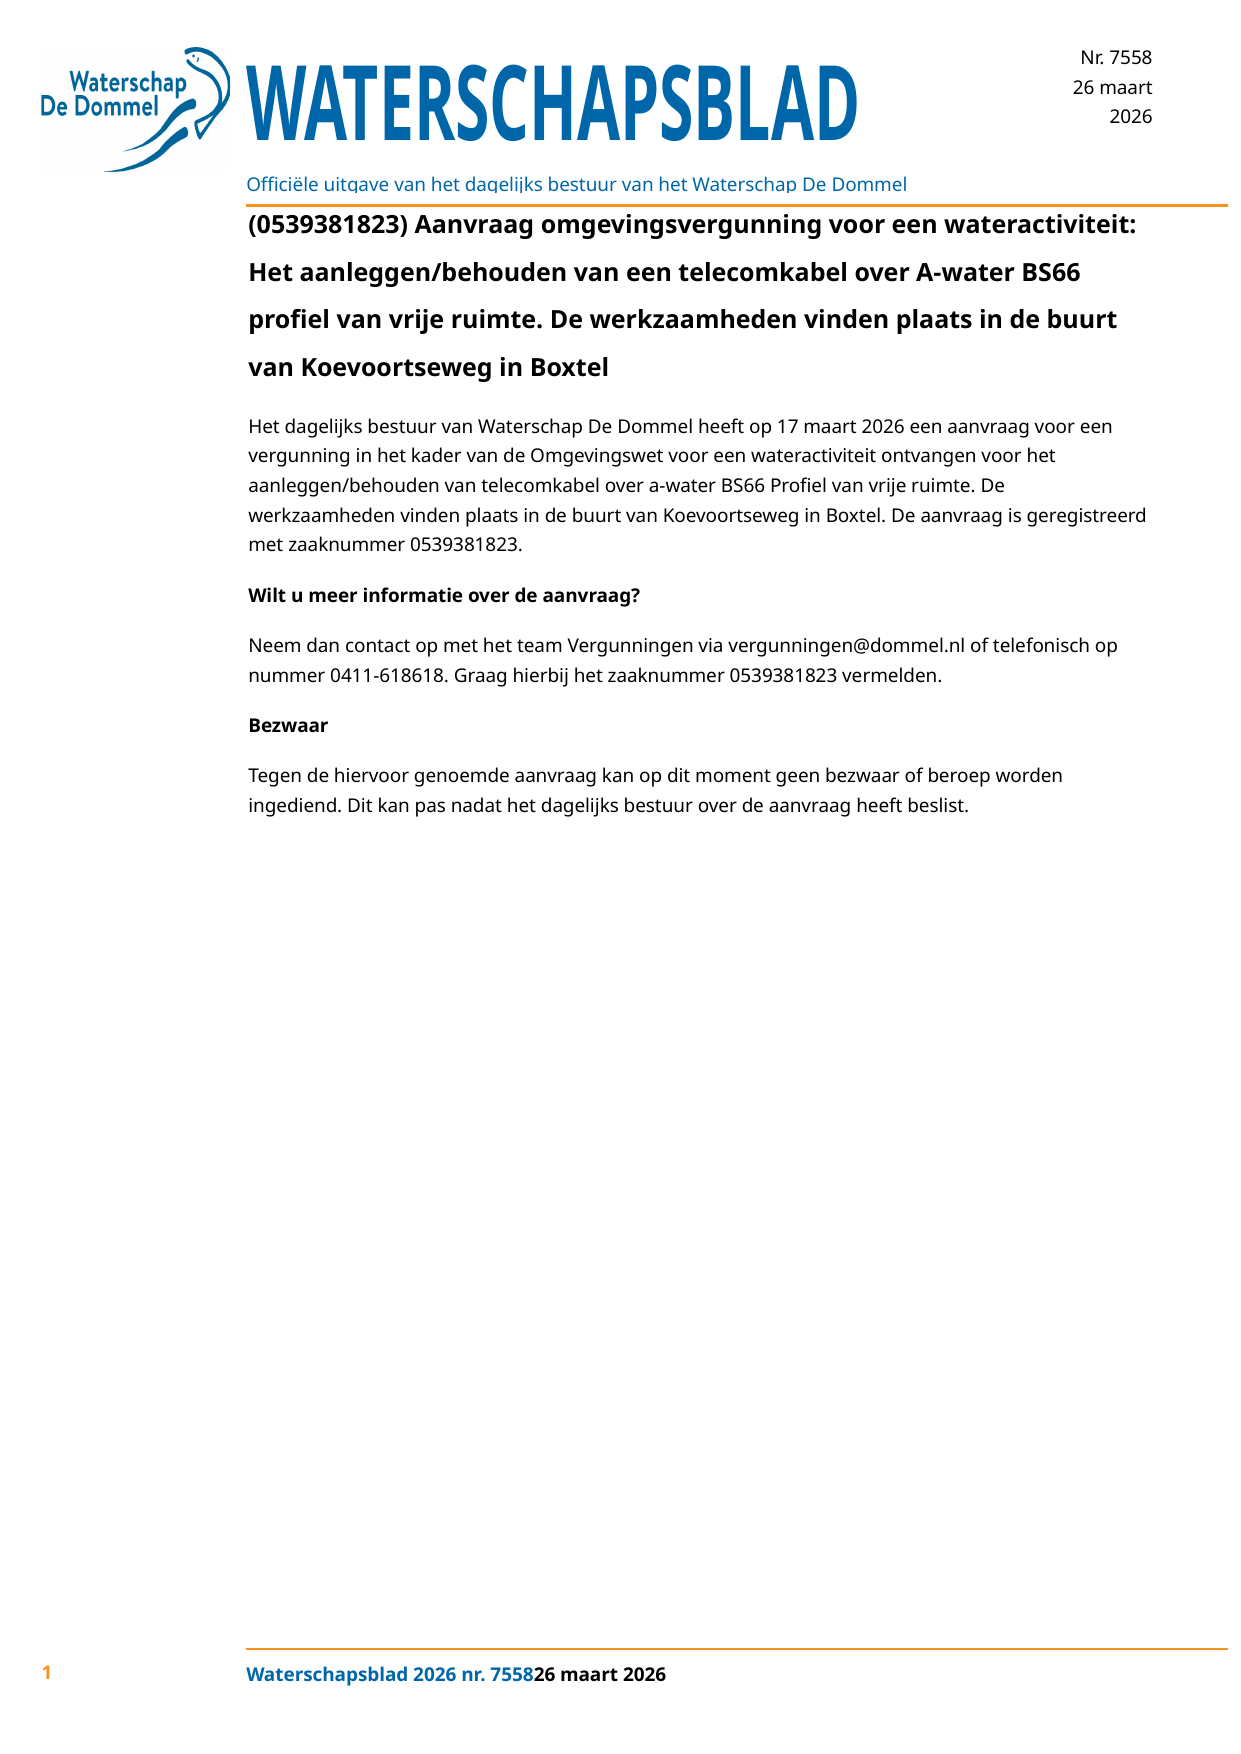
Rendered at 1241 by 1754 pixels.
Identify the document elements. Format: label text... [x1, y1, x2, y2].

text Tegen de hiervoor genoemde aanvraag kan op dit moment geen bezwaar of beroep worden ingediend. Dit kan pas nadat het dagelijks bestuur over de aanvraag heeft beslist. [248, 763, 1152, 818]
text Het dagelijks bestuur van Waterschap De Dommel heeft op 17 maart 2026 een aanvraag voor een vergunning in het kader van de Omgevingswet voor een wateractiviteit ontvangen voor het aanleggen/behouden van telecomkabel over a-water BS66 Profiel van vrije ruimte. De werkzaamheden vinden plaats in de buurt van Koevoortseweg in Boxtel. De aanvraag is geregistreerd met zaaknummer 0539381823. [248, 413, 1152, 557]
text Neem dan contact op met het team Vergunningen via vergunningen@dommel.nl of telefonisch op nummer 0411-618618. Graag hierbij het zaaknummer 0539381823 vermelden. [248, 632, 1152, 688]
picture [41, 47, 231, 172]
picture [204, 47, 231, 76]
picture [198, 118, 210, 131]
text Wilt u meer informatie over de aanvraag? [248, 582, 1152, 608]
picture [45, 99, 51, 111]
text Bezwaar [248, 712, 1152, 738]
text (0539381823) Aanvraag omgevingsvergunning voor een wateractiviteit: Het aanleggen/behouden van een telecomkabel over A-water BS66 profiel van vrije ruimte. De werkzaamheden vinden plaats in de buurt van Koevoortseweg in Boxtel [248, 207, 1152, 384]
